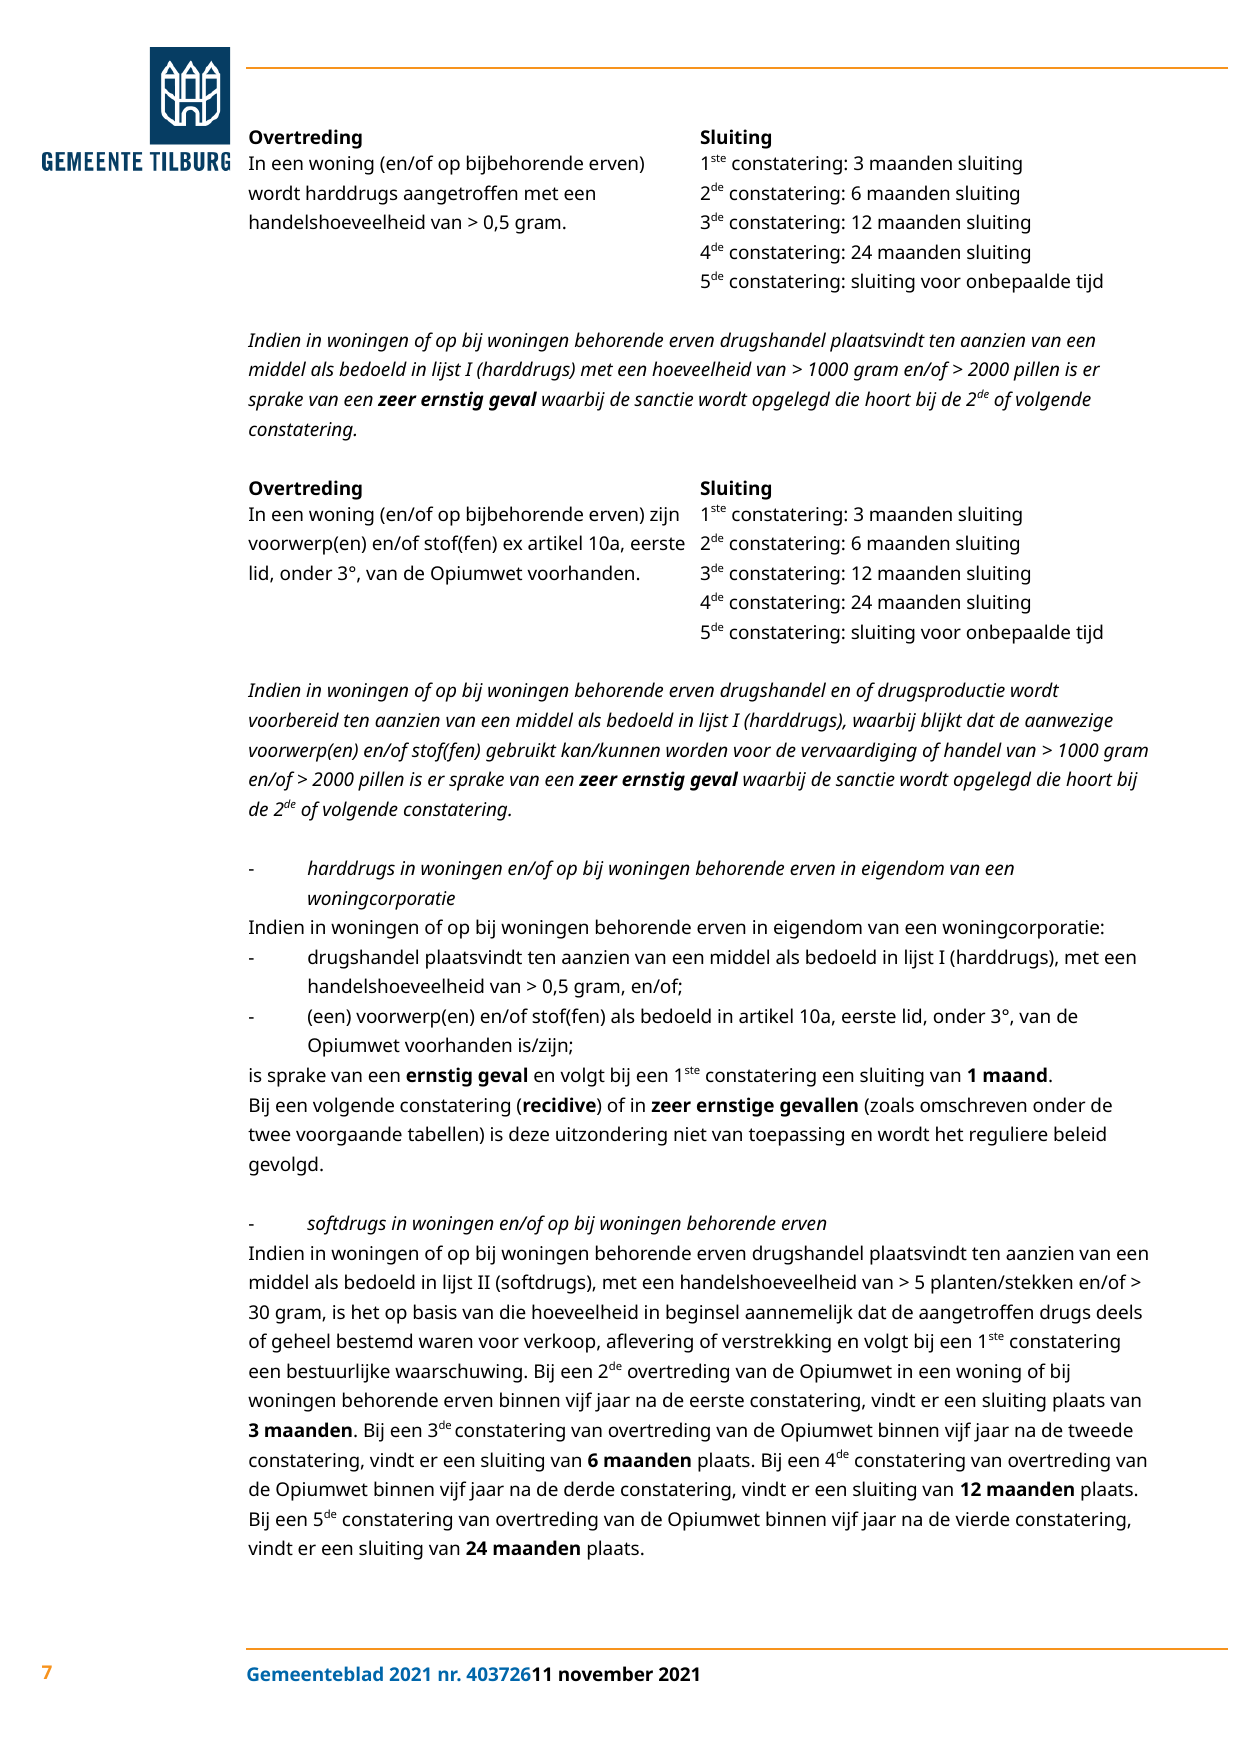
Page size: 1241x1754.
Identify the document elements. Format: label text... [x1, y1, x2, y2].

list softdrugs in woningen en/of op bij woningen behorende erven [248, 1210, 1152, 1236]
text Indien in woningen of op bij woningen behorende erven drugshandel plaatsvindt ten aanzien van een middel als bedoeld in lijst I (harddrugs) met een hoeveelheid van > 1000 gram en/of > 2000 pillen is er sprake van een zeer ernstig geval waarbij de sanctie wordt opgelegd die hoort bij de 2de of volgende constatering. [248, 327, 1152, 442]
list harddrugs in woningen en/of op bij woningen behorende erven in eigendom van een woningcorporatie [248, 855, 1152, 911]
text Indien in woningen of op bij woningen behorende erven in eigendom van een woningcorporatie: [248, 914, 1152, 940]
table_header Sluiting [700, 475, 1152, 501]
text Indien in woningen of op bij woningen behorende erven drugshandel plaatsvindt ten aanzien van een middel als bedoeld in lijst II (softdrugs), met een handelshoeveelheid van > 5 planten/stekken en/of > 30 gram, is het op basis van die hoeveelheid in beginsel aannemelijk dat de aangetroffen drugs deels of geheel bestemd waren voor verkoop, aflevering of verstrekking en volgt bij een 1ste constatering een bestuurlijke waarschuwing. Bij een 2de overtreding van de Opiumwet in een woning of bij woningen behorende erven binnen vijf jaar na de eerste constatering, vindt er een sluiting plaats van 3 maanden. Bij een 3de constatering van overtreding van de Opiumwet binnen vijf jaar na de tweede constatering, vindt er een sluiting van 6 maanden plaats. Bij een 4de constatering van overtreding van de Opiumwet binnen vijf jaar na de derde constatering, vindt er een sluiting van 12 maanden plaats. Bij een 5de constatering van overtreding van de Opiumwet binnen vijf jaar na de vierde constatering, vindt er een sluiting van 24 maanden plaats. [248, 1240, 1152, 1561]
table_cell In een woning (en/of op bijbehorende erven) wordt harddrugs aangetroffen met een handelshoeveelheid van > 0,5 gram. [248, 150, 700, 294]
picture [41, 47, 231, 172]
table_header Overtreding [248, 475, 700, 501]
table_cell 1ste constatering: 3 maanden sluiting 2de constatering: 6 maanden sluiting 3de constatering: 12 maanden sluiting 4de constatering: 24 maanden sluiting 5de constatering: sluiting voor onbepaalde tijd [700, 501, 1152, 645]
table_cell In een woning (en/of op bijbehorende erven) zijn voorwerp(en) en/of stof(fen) ex artikel 10a, eerste lid, onder 3°, van de Opiumwet voorhanden. [248, 501, 700, 645]
list (een) voorwerp(en) en/of stof(fen) als bedoeld in artikel 10a, eerste lid, onder 3°, van de Opiumwet voorhanden is/zijn; [248, 1003, 1152, 1058]
list drugshandel plaatsvindt ten aanzien van een middel als bedoeld in lijst I (harddrugs), met een handelshoeveelheid van > 0,5 gram, en/of; [248, 944, 1152, 999]
table_header Overtreding [248, 125, 700, 150]
text Bij een volgende constatering (recidive) of in zeer ernstige gevallen (zoals omschreven onder de twee voorgaande tabellen) is deze uitzondering niet van toepassing en wordt het reguliere beleid gevolgd. [248, 1092, 1152, 1177]
text is sprake van een ernstig geval en volgt bij een 1ste constatering een sluiting van 1 maand. [248, 1062, 1152, 1088]
table_header Sluiting [700, 125, 1152, 150]
table_cell 1ste constatering: 3 maanden sluiting 2de constatering: 6 maanden sluiting 3de constatering: 12 maanden sluiting 4de constatering: 24 maanden sluiting 5de constatering: sluiting voor onbepaalde tijd [700, 150, 1152, 294]
text Indien in woningen of op bij woningen behorende erven drugshandel en of drugsproductie wordt voorbereid ten aanzien van een middel als bedoeld in lijst I (harddrugs), waarbij blijkt dat de aanwezige voorwerp(en) en/of stof(fen) gebruikt kan/kunnen worden voor de vervaardiging of handel van > 1000 gram en/of > 2000 pillen is er sprake van een zeer ernstig geval waarbij de sanctie wordt opgelegd die hoort bij de 2de of volgende constatering. [248, 678, 1152, 822]
